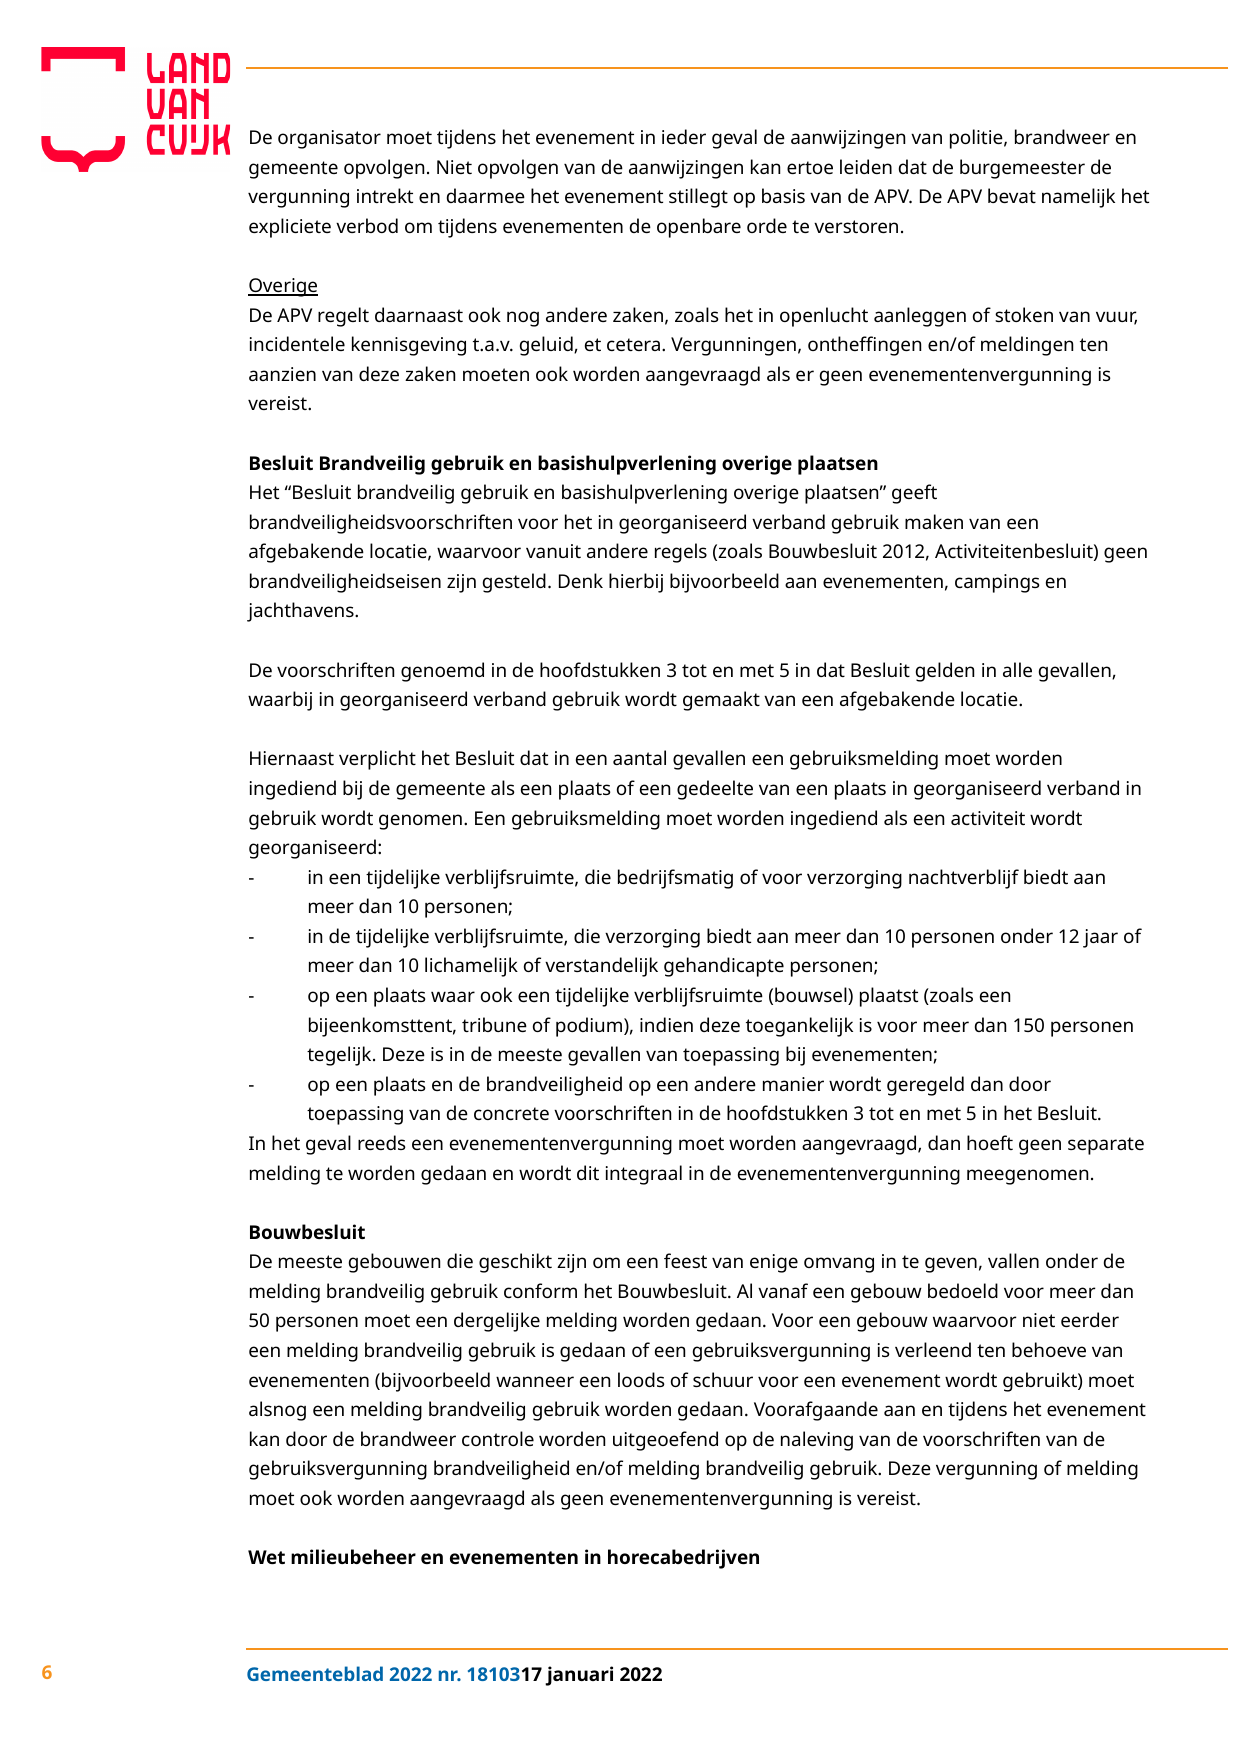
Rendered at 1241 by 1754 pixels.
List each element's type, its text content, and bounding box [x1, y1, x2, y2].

picture [41, 47, 231, 172]
text Besluit Brandveilig gebruik en basishulpverlening overige plaatsen [248, 450, 1152, 476]
list op een plaats en de brandveiligheid op een andere manier wordt geregeld dan door toepassing van de concrete voorschriften in de hoofdstukken 3 tot en met 5 in het Besluit. [248, 1071, 1152, 1126]
text De organisator moet tijdens het evenement in ieder geval de aanwijzingen van politie, brandweer en gemeente opvolgen. Niet opvolgen van de aanwijzingen kan ertoe leiden dat de burgemeester de vergunning intrekt en daarmee het evenement stillegt op basis van de APV. De APV bevat namelijk het expliciete verbod om tijdens evenementen de openbare orde te verstoren. [248, 124, 1152, 239]
text Wet milieubeheer en evenementen in horecabedrijven [248, 1544, 1152, 1570]
text Het “Besluit brandveilig gebruik en basishulpverlening overige plaatsen” geeft brandveiligheidsvoorschriften voor het in georganiseerd verband gebruik maken van een afgebakende locatie, waarvoor vanuit andere regels (zoals Bouwbesluit 2012, Activiteitenbesluit) geen brandveiligheidseisen zijn gesteld. Denk hierbij bijvoorbeeld aan evenementen, campings en jachthavens. [248, 479, 1152, 623]
text Overige [248, 272, 1152, 298]
text In het geval reeds een evenementenvergunning moet worden aangevraagd, dan hoeft geen separate melding te worden gedaan en wordt dit integraal in de evenementenvergunning meegenomen. [248, 1130, 1152, 1186]
list in een tijdelijke verblijfsruimte, die bedrijfsmatig of voor verzorging nachtverblijf biedt aan meer dan 10 personen; [248, 864, 1152, 919]
text Hiernaast verplicht het Besluit dat in een aantal gevallen een gebruiksmelding moet worden ingediend bij de gemeente als een plaats of een gedeelte van een plaats in georganiseerd verband in gebruik wordt genomen. Een gebruiksmelding moet worden ingediend als een activiteit wordt georganiseerd: [248, 746, 1152, 860]
text Bouwbesluit [248, 1219, 1152, 1245]
text De APV regelt daarnaast ook nog andere zaken, zoals het in openlucht aanleggen of stoken van vuur, incidentele kennisgeving t.a.v. geluid, et cetera. Vergunningen, ontheffingen en/of meldingen ten aanzien van deze zaken moeten ook worden aangevraagd als er geen evenementenvergunning is vereist. [248, 302, 1152, 416]
list in de tijdelijke verblijfsruimte, die verzorging biedt aan meer dan 10 personen onder 12 jaar of meer dan 10 lichamelijk of verstandelijk gehandicapte personen; [248, 923, 1152, 978]
list op een plaats waar ook een tijdelijke verblijfsruimte (bouwsel) plaatst (zoals een bijeenkomsttent, tribune of podium), indien deze toegankelijk is voor meer dan 150 personen tegelijk. Deze is in de meeste gevallen van toepassing bij evenementen; [248, 982, 1152, 1067]
text De meeste gebouwen die geschikt zijn om een feest van enige omvang in te geven, vallen onder de melding brandveilig gebruik conform het Bouwbesluit. Al vanaf een gebouw bedoeld voor meer dan 50 personen moet een dergelijke melding worden gedaan. Voor een gebouw waarvoor niet eerder een melding brandveilig gebruik is gedaan of een gebruiksvergunning is verleend ten behoeve van evenementen (bijvoorbeeld wanneer een loods of schuur voor een evenement wordt gebruikt) moet alsnog een melding brandveilig gebruik worden gedaan. Voorafgaande aan en tijdens het evenement kan door de brandweer controle worden uitgeoefend op de naleving van de voorschriften van de gebruiksvergunning brandveiligheid en/of melding brandveilig gebruik. Deze vergunning of melding moet ook worden aangevraagd als geen evenementenvergunning is vereist. [248, 1248, 1152, 1511]
text De voorschriften genoemd in de hoofdstukken 3 tot en met 5 in dat Besluit gelden in alle gevallen, waarbij in georganiseerd verband gebruik wordt gemaakt van een afgebakende locatie. [248, 657, 1152, 712]
